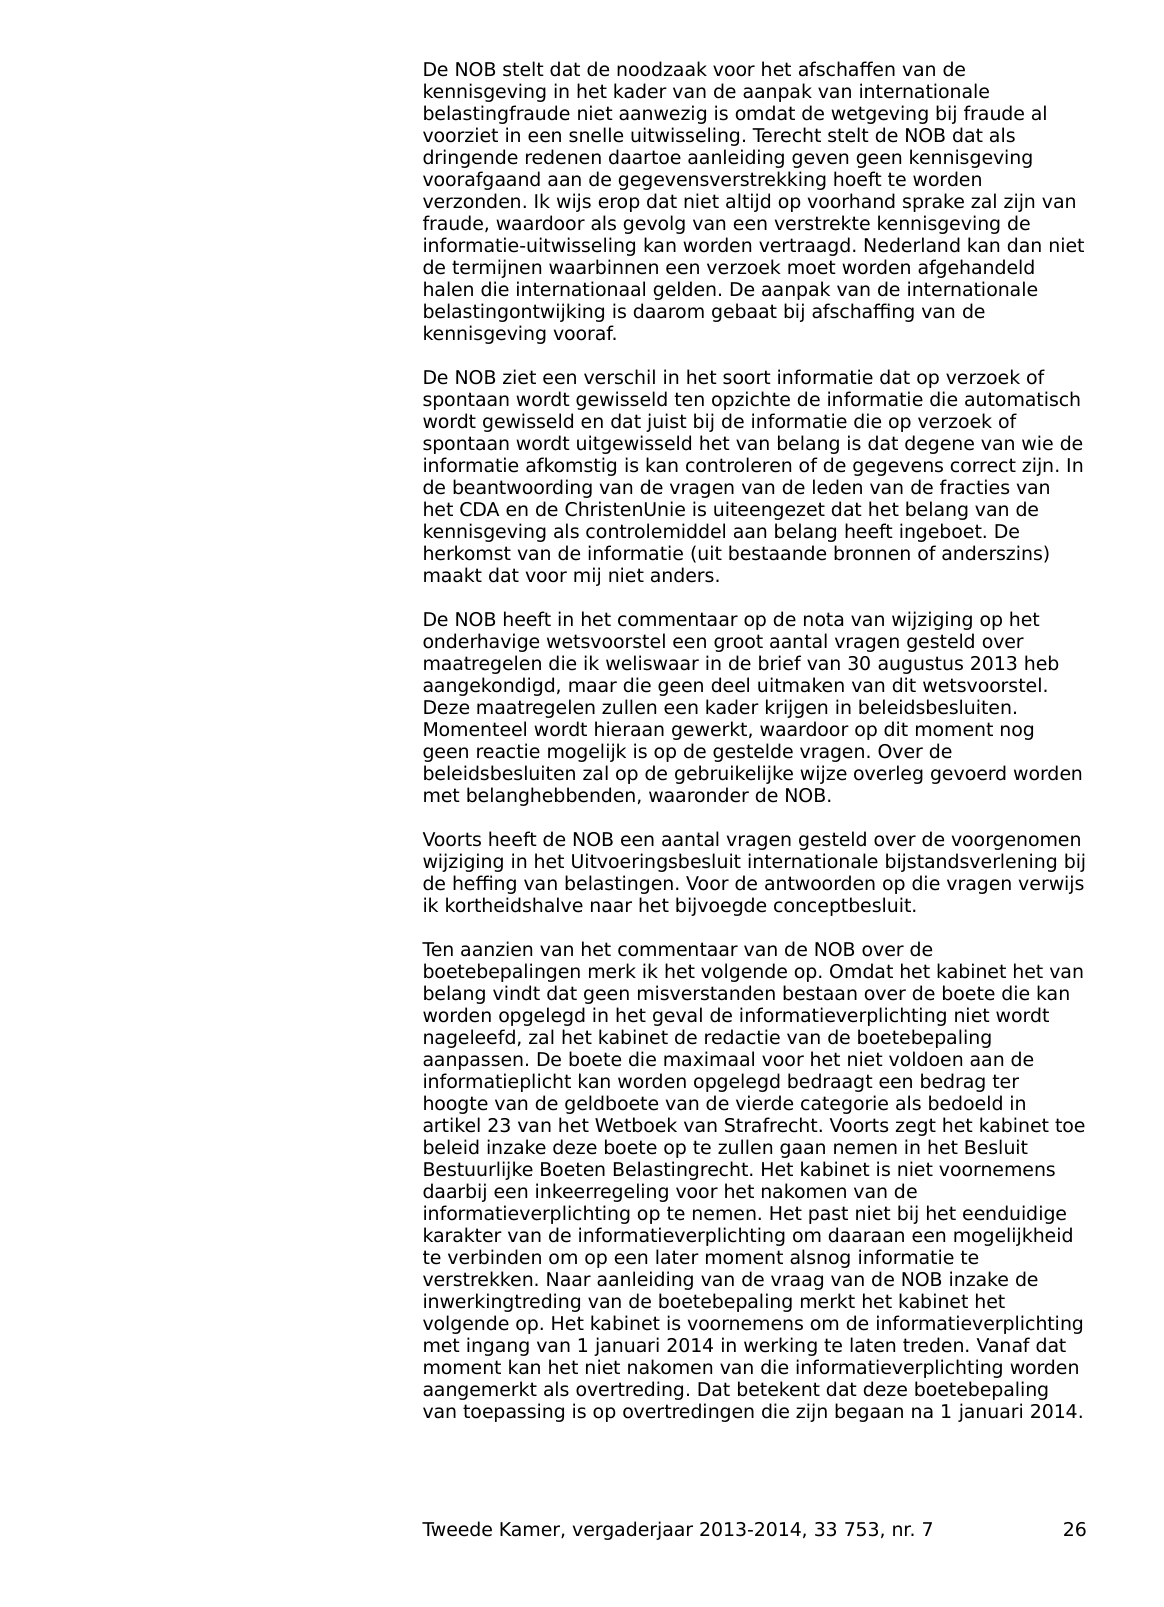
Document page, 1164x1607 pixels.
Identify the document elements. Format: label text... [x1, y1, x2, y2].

text Ten aanzien van het commentaar van de NOB over de boetebepalingen merk ik het volgende op. Omdat het kabinet het van belang vindt dat geen misverstanden bestaan over de boete die kan worden opgelegd in het geval de informatieverplichting niet wordt nageleefd, zal het kabinet de redactie van de boetebepaling aanpassen. De boete die maximaal voor het niet voldoen aan de informatieplicht kan worden opgelegd bedraagt een bedrag ter hoogte van de geldboete van de vierde categorie als bedoeld in artikel 23 van het Wetboek van Strafrecht. Voorts zegt het kabinet toe beleid inzake deze boete op te zullen gaan nemen in het Besluit Bestuurlijke Boeten Belastingrecht. Het kabinet is niet voornemens daarbij een inkeerregeling voor het nakomen van de informatieverplichting op te nemen. Het past niet bij het eenduidige karakter van de informatieverplichting om daaraan een mogelijkheid te verbinden om op een later moment alsnog informatie te verstrekken. Naar aanleiding van de vraag van de NOB inzake de inwerkingtreding van de boetebepaling merkt het kabinet het volgende op. Het kabinet is voornemens om de informatieverplichting met ingang van 1 januari 2014 in werking te laten treden. Vanaf dat moment kan het niet nakomen van die informatieverplichting worden aangemerkt als overtreding. Dat betekent dat deze boetebepaling van toepassing is op overtredingen die zijn begaan na 1 januari 2014. [422, 939, 1087, 1423]
text De NOB ziet een verschil in het soort informatie dat op verzoek of spontaan wordt gewisseld ten opzichte de informatie die automatisch wordt gewisseld en dat juist bij de informatie die op verzoek of spontaan wordt uitgewisseld het van belang is dat degene van wie de informatie afkomstig is kan controleren of de gegevens correct zijn. In de beantwoording van de vragen van de leden van de fracties van het CDA en de ChristenUnie is uiteengezet dat het belang van de kennisgeving als controlemiddel aan belang heeft ingeboet. De herkomst van de informatie (uit bestaande bronnen of anderszins) maakt dat voor mij niet anders. [422, 367, 1087, 587]
text De NOB stelt dat de noodzaak voor het afschaffen van de kennisgeving in het kader van de aanpak van internationale belastingfraude niet aanwezig is omdat de wetgeving bij fraude al voorziet in een snelle uitwisseling. Terecht stelt de NOB dat als dringende redenen daartoe aanleiding geven geen kennisgeving voorafgaand aan de gegevensverstrekking hoeft te worden verzonden. Ik wijs erop dat niet altijd op voorhand sprake zal zijn van fraude, waardoor als gevolg van een verstrekte kennisgeving de informatie-uitwisseling kan worden vertraagd. Nederland kan dan niet de termijnen waarbinnen een verzoek moet worden afgehandeld halen die internationaal gelden. De aanpak van de internationale belastingontwijking is daarom gebaat bij afschaffing van de kennisgeving vooraf. [422, 59, 1087, 345]
text De NOB heeft in het commentaar op de nota van wijziging op het onderhavige wetsvoorstel een groot aantal vragen gesteld over maatregelen die ik weliswaar in de brief van 30 augustus 2013 heb aangekondigd, maar die geen deel uitmaken van dit wetsvoorstel. Deze maatregelen zullen een kader krijgen in beleidsbesluiten. Momenteel wordt hieraan gewerkt, waardoor op dit moment nog geen reactie mogelijk is op de gestelde vragen. Over de beleidsbesluiten zal op de gebruikelijke wijze overleg gevoerd worden met belanghebbenden, waaronder de NOB. [422, 609, 1087, 807]
text Voorts heeft de NOB een aantal vragen gesteld over de voorgenomen wijziging in het Uitvoeringsbesluit internationale bijstandsverlening bij de heffing van belastingen. Voor de antwoorden op die vragen verwijs ik kortheidshalve naar het bijvoegde conceptbesluit. [422, 829, 1087, 917]
